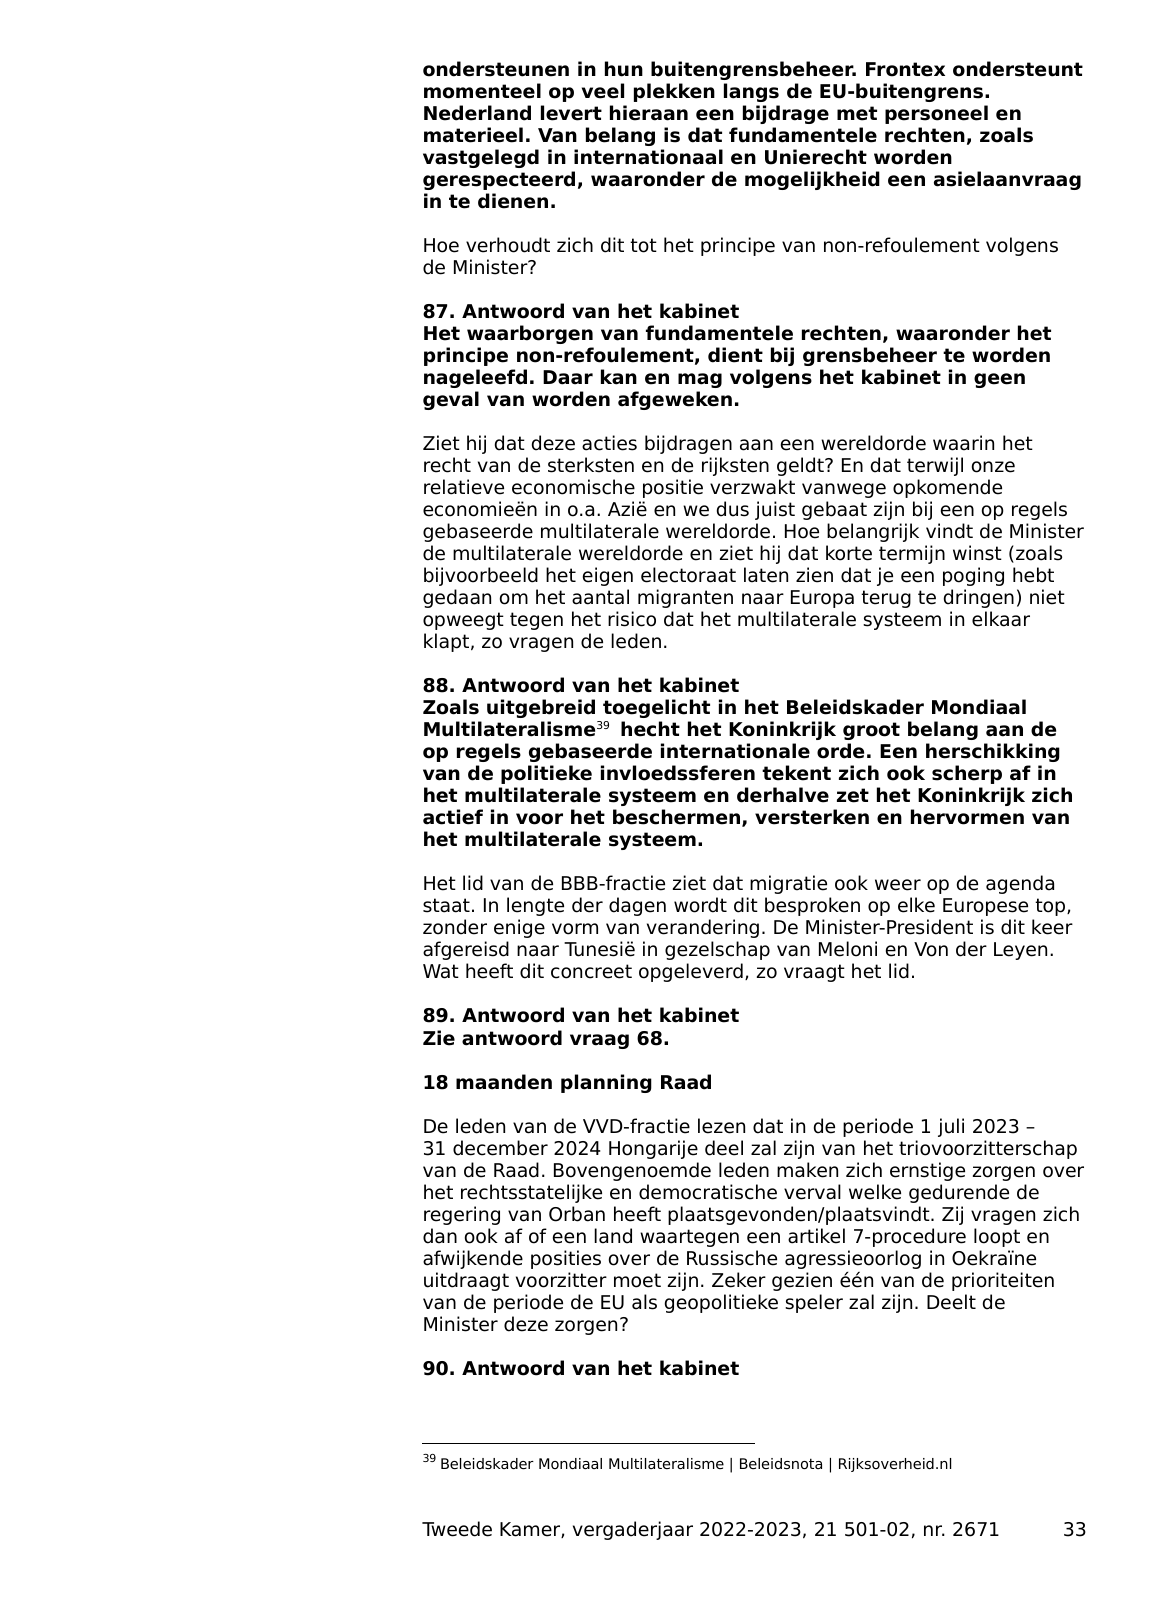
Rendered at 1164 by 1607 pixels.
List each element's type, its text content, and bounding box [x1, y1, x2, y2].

text 88. Antwoord van het kabinet [422, 675, 1087, 697]
text 89. Antwoord van het kabinet [422, 1005, 1087, 1027]
text Zie antwoord vraag 68. [422, 1027, 1087, 1049]
subtitle 18 maanden planning Raad [422, 1072, 1087, 1093]
text De leden van de VVD-fractie lezen dat in de periode 1 juli 2023 – 31 december 2024 Hongarije deel zal zijn van het triovoorzitterschap van de Raad. Bovengenoemde leden maken zich ernstige zorgen over het rechtsstatelijke en democratische verval welke gedurende de regering van Orban heeft plaatsgevonden/plaatsvindt. Zij vragen zich dan ook af of een land waartegen een artikel 7-procedure loopt en afwijkende posities over de Russische agressieoorlog in Oekraïne uitdraagt voorzitter moet zijn. Zeker gezien één van de prioriteiten van de periode de EU als geopolitieke speler zal zijn. Deelt de Minister deze zorgen? [422, 1116, 1087, 1336]
text Het waarborgen van fundamentele rechten, waaronder het principe non-refoulement, dient bij grensbeheer te worden nageleefd. Daar kan en mag volgens het kabinet in geen geval van worden afgeweken. [422, 323, 1087, 411]
text Beleidskader Mondiaal Multilateralisme | Beleidsnota | Rijksoverheid.nl [422, 1452, 1087, 1474]
text ondersteunen in hun buitengrensbeheer. Frontex ondersteunt momenteel op veel plekken langs de EU-buitengrens. Nederland levert hieraan een bijdrage met personeel en materieel. Van belang is dat fundamentele rechten, zoals vastgelegd in internationaal en Unierecht worden gerespecteerd, waaronder de mogelijkheid een asielaanvraag in te dienen. [422, 59, 1087, 213]
text Het lid van de BBB-fractie ziet dat migratie ook weer op de agenda staat. In lengte der dagen wordt dit besproken op elke Europese top, zonder enige vorm van verandering. De Minister-President is dit keer afgereisd naar Tunesië in gezelschap van Meloni en Von der Leyen. Wat heeft dit concreet opgeleverd, zo vraagt het lid. [422, 873, 1087, 983]
text 90. Antwoord van het kabinet [422, 1358, 1087, 1380]
text Zoals uitgebreid toegelicht in het Beleidskader Mondiaal Multilateralisme hecht het Koninkrijk groot belang aan de op regels gebaseerde internationale orde. Een herschikking van de politieke invloedssferen tekent zich ook scherp af in het multilaterale systeem en derhalve zet het Koninkrijk zich actief in voor het beschermen, versterken en hervormen van het multilaterale systeem. [422, 697, 1087, 851]
text Ziet hij dat deze acties bijdragen aan een wereldorde waarin het recht van de sterksten en de rijksten geldt? En dat terwijl onze relatieve economische positie verzwakt vanwege opkomende economieën in o.a. Azië en we dus juist gebaat zijn bij een op regels gebaseerde multilaterale wereldorde. Hoe belangrijk vindt de Minister de multilaterale wereldorde en ziet hij dat korte termijn winst (zoals bijvoorbeeld het eigen electoraat laten zien dat je een poging hebt gedaan om het aantal migranten naar Europa terug te dringen) niet opweegt tegen het risico dat het multilaterale systeem in elkaar klapt, zo vragen de leden. [422, 433, 1087, 653]
text 87. Antwoord van het kabinet [422, 301, 1087, 323]
text Hoe verhoudt zich dit tot het principe van non-refoulement volgens de Minister? [422, 235, 1087, 279]
